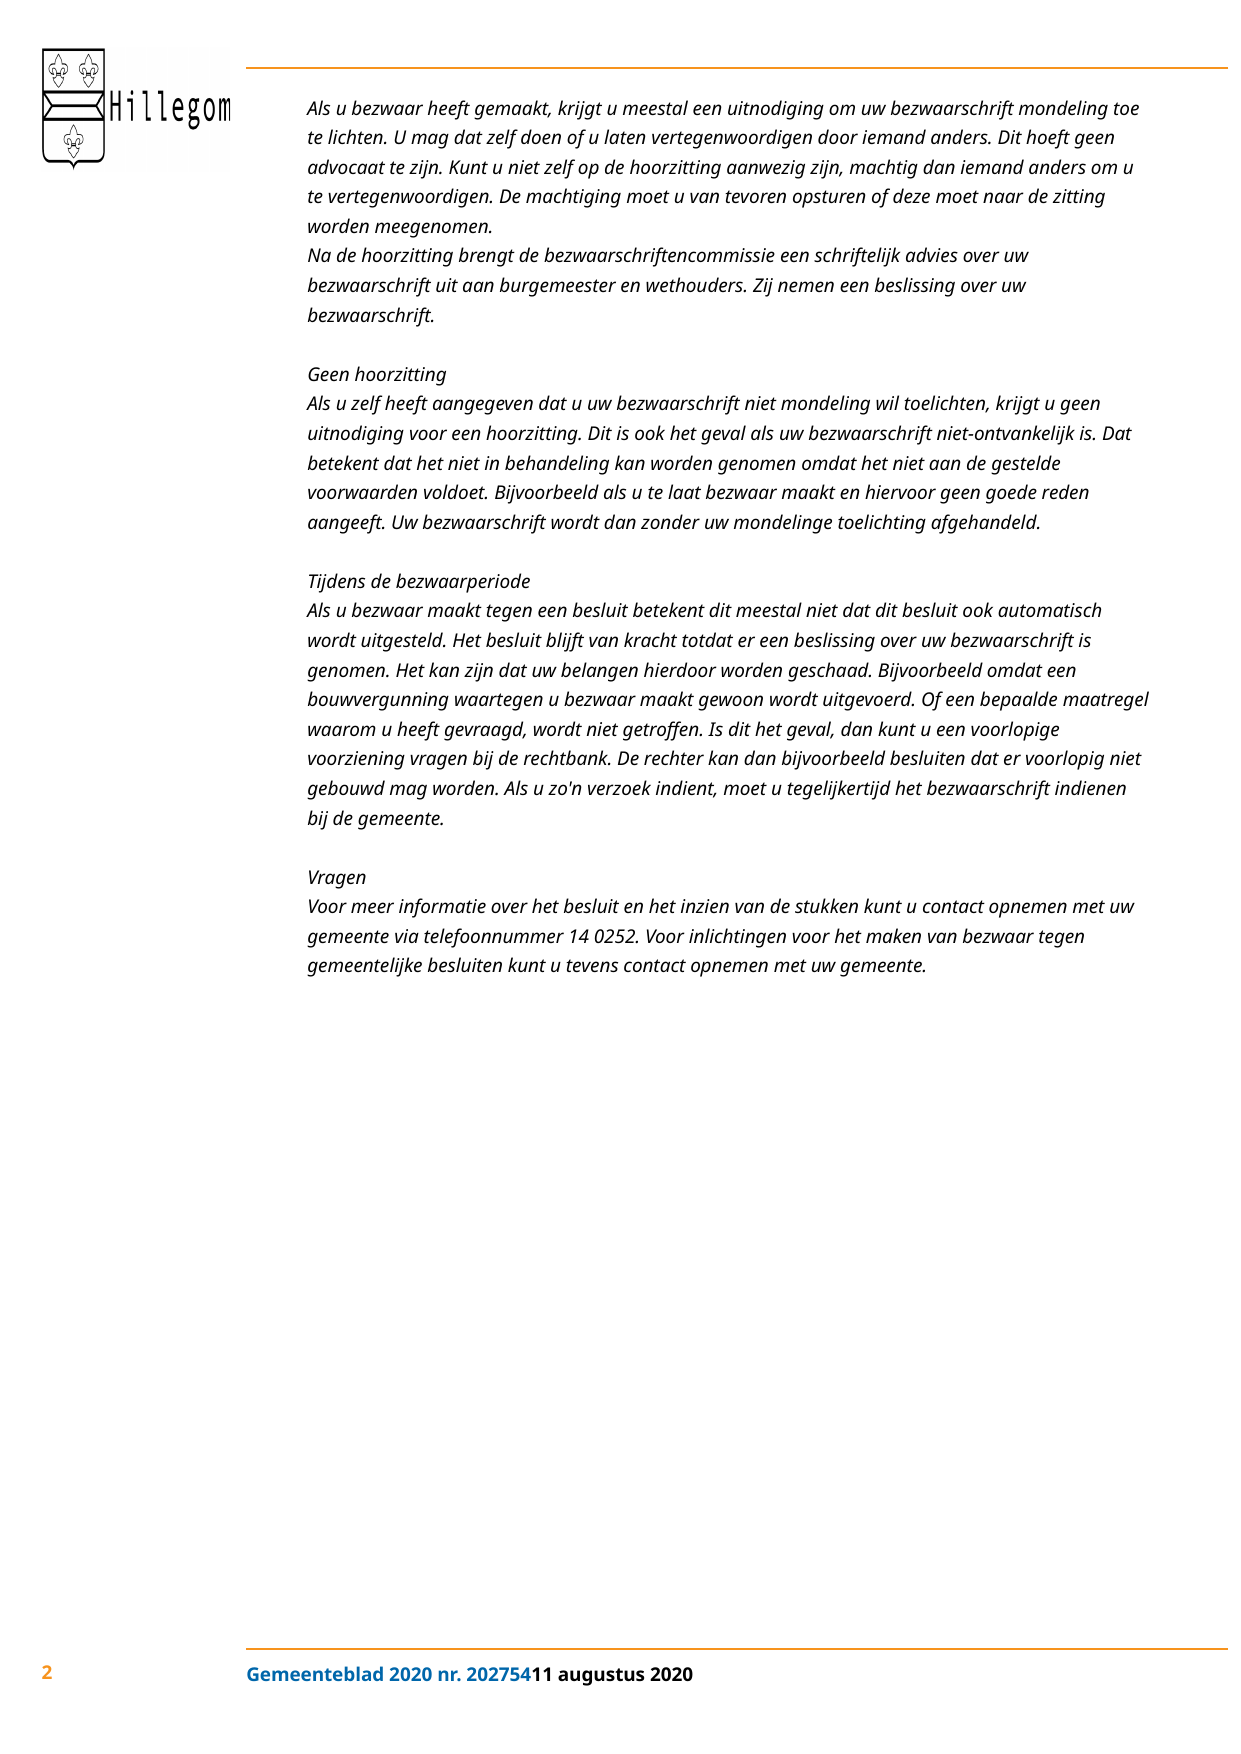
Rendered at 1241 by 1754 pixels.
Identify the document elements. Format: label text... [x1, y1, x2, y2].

list Als u bezwaar maakt tegen een besluit betekent dit meestal niet dat dit besluit ook automatisch wordt uitgesteld. Het besluit blijft van kracht totdat er een beslissing over uw bezwaarschrift is genomen. Het kan zijn dat uw belangen hierdoor worden geschaad. Bijvoorbeeld omdat een bouwvergunning waartegen u bezwaar maakt gewoon wordt uitgevoerd. Of een bepaalde maatregel waarom u heeft gevraagd, wordt niet getroffen. Is dit het geval, dan kunt u een voorlopige voorziening vragen bij de rechtbank. De rechter kan dan bijvoorbeeld besluiten dat er voorlopig niet gebouwd mag worden. Als u zo'n verzoek indient, moet u tegelijkertijd het bezwaarschrift indienen bij de gemeente. [248, 598, 1152, 831]
list Vragen [248, 864, 1152, 890]
picture [41, 47, 231, 172]
list Na de hoorzitting brengt de bezwaarschriftencommissie een schriftelijk advies over uw bezwaarschrift uit aan burgemeester en wethouders. Zij nemen een beslissing over uw bezwaarschrift. [248, 243, 1152, 328]
list Geen hoorzitting [248, 361, 1152, 387]
list Als u zelf heeft aangegeven dat u uw bezwaarschrift niet mondeling wil toelichten, krijgt u geen uitnodiging voor een hoorzitting. Dit is ook het geval als uw bezwaarschrift niet-ontvankelijk is. Dat betekent dat het niet in behandeling kan worden genomen omdat het niet aan de gestelde voorwaarden voldoet. Bijvoorbeeld als u te laat bezwaar maakt en hiervoor geen goede reden aangeeft. Uw bezwaarschrift wordt dan zonder uw mondelinge toelichting afgehandeld. [248, 391, 1152, 535]
list Voor meer informatie over het besluit en het inzien van de stukken kunt u contact opnemen met uw gemeente via telefoonnummer 14 0252. Voor inlichtingen voor het maken van bezwaar tegen gemeentelijke besluiten kunt u tevens contact opnemen met uw gemeente. [248, 893, 1152, 978]
list Tijdens de bezwaarperiode [248, 568, 1152, 594]
list Als u bezwaar heeft gemaakt, krijgt u meestal een uitnodiging om uw bezwaarschrift mondeling toe te lichten. U mag dat zelf doen of u laten vertegenwoordigen door iemand anders. Dit hoeft geen advocaat te zijn. Kunt u niet zelf op de hoorzitting aanwezig zijn, machtig dan iemand anders om u te vertegenwoordigen. De machtiging moet u van tevoren opsturen of deze moet naar de zitting worden meegenomen. [248, 95, 1152, 239]
